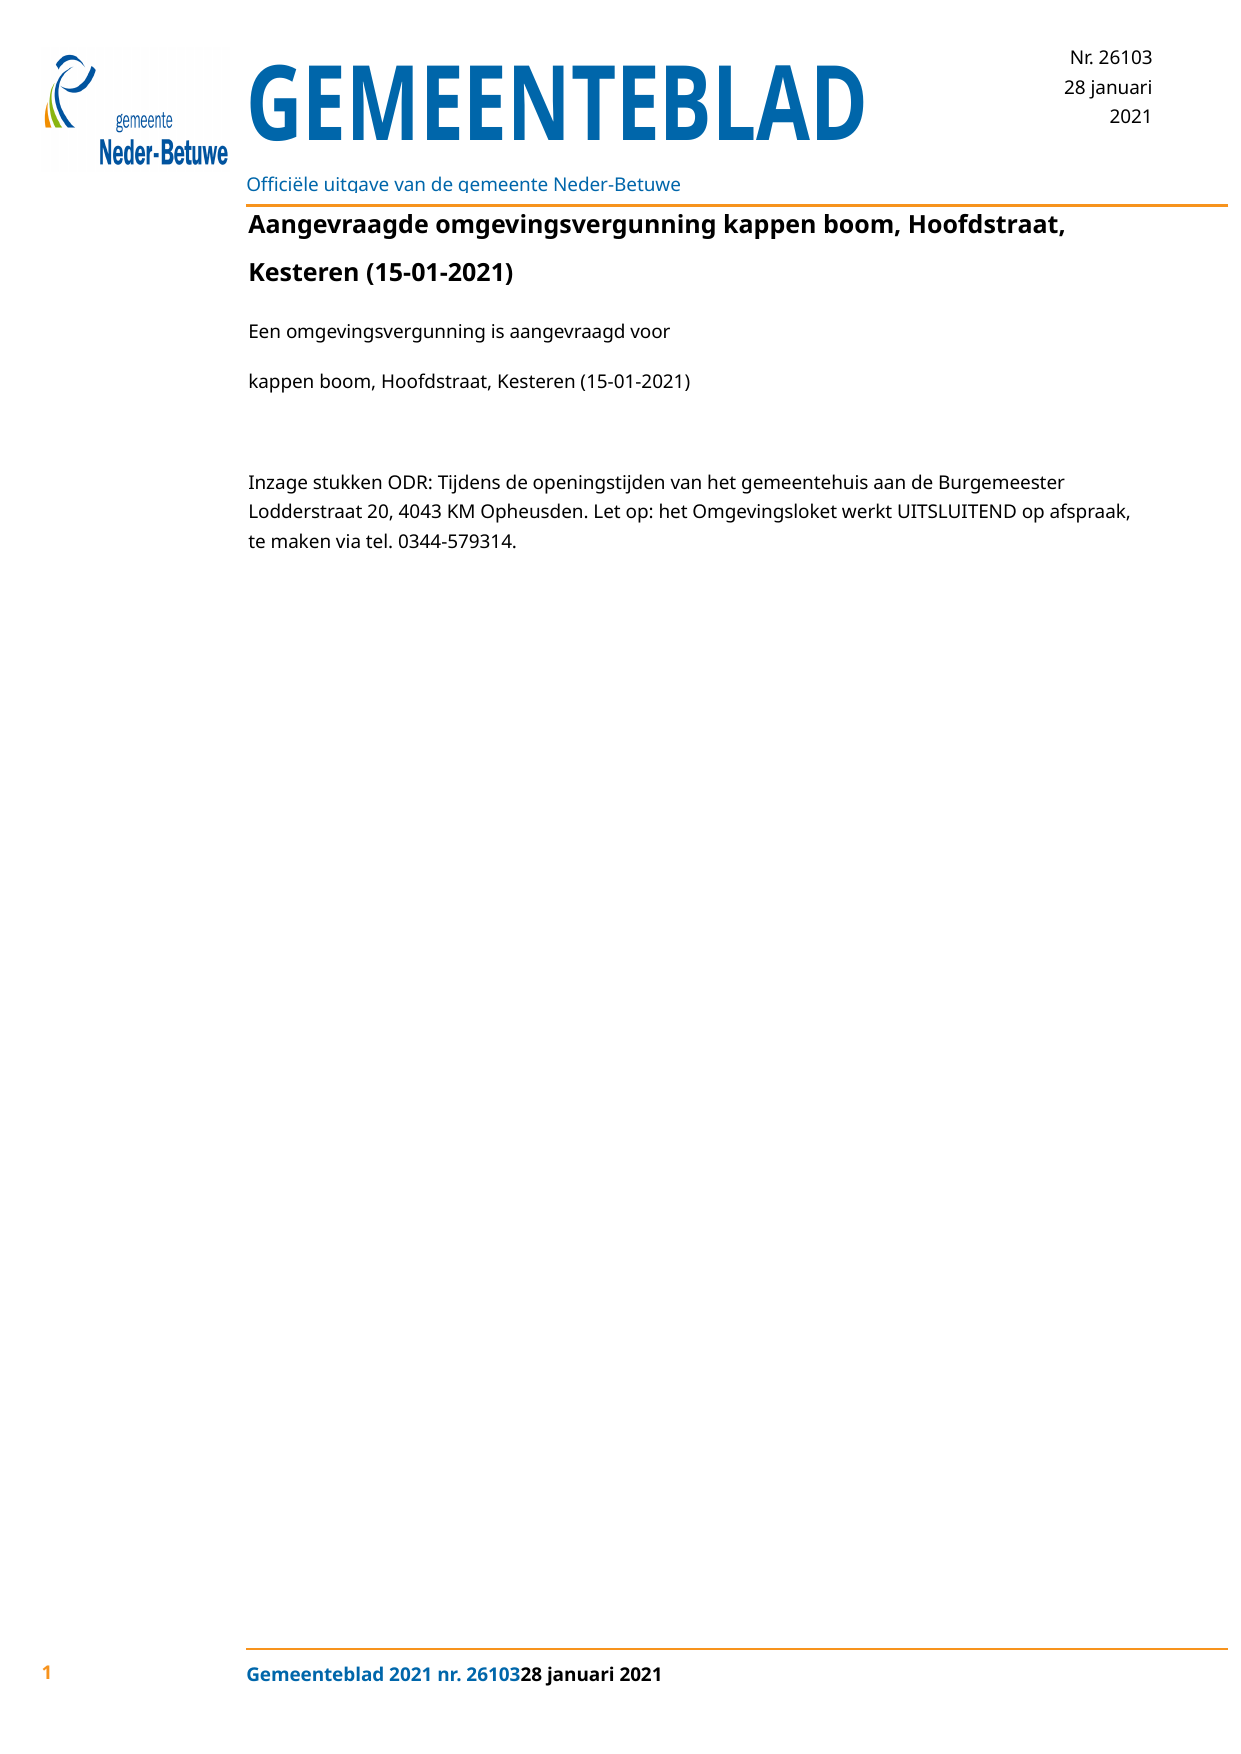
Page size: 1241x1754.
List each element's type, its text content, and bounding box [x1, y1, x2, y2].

text Een omgevingsvergunning is aangevraagd voor [248, 318, 1152, 344]
picture [41, 47, 231, 172]
text Inzage stukken ODR: Tijdens de openingstijden van het gemeentehuis aan de Burgemeester Lodderstraat 20, 4043 KM Opheusden. Let op: het Omgevingsloket werkt UITSLUITEND op afspraak, te maken via tel. 0344-579314. [248, 469, 1152, 554]
text kappen boom, Hoofdstraat, Kesteren (15-01-2021) [248, 368, 1152, 394]
text Aangevraagde omgevingsvergunning kappen boom, Hoofdstraat, Kesteren (15-01-2021) [248, 207, 1152, 288]
